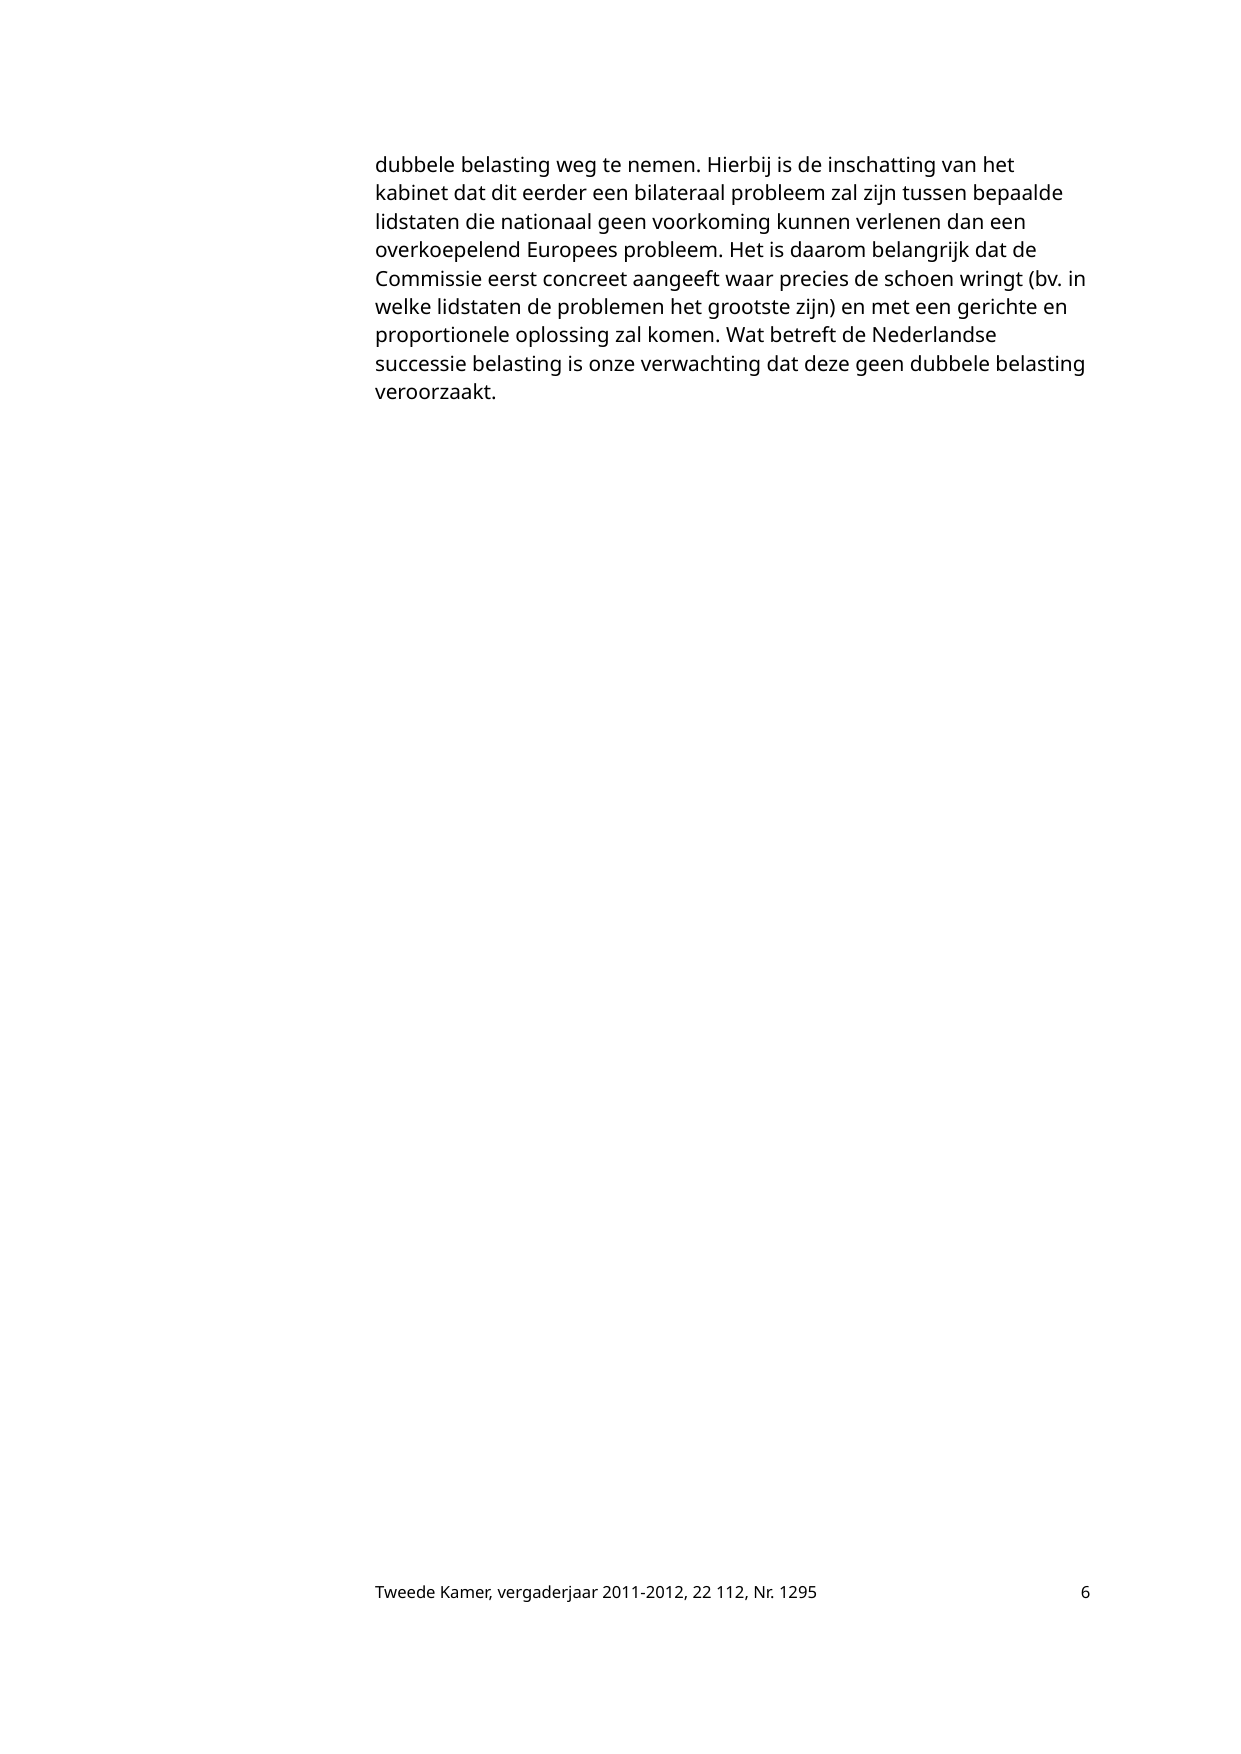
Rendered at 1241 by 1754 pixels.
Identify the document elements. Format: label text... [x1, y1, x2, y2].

text dubbele belasting weg te nemen. Hierbij is de inschatting van het kabinet dat dit eerder een bilateraal probleem zal zijn tussen bepaalde lidstaten die nationaal geen voorkoming kunnen verlenen dan een overkoepelend Europees probleem. Het is daarom belangrijk dat de Commissie eerst concreet aangeeft waar precies de schoen wringt (bv. in welke lidstaten de problemen het grootste zijn) en met een gerichte en proportionele oplossing zal komen. Wat betreft de Nederlandse successie belasting is onze verwachting dat deze geen dubbele belasting veroorzaakt. [375, 150, 1090, 406]
